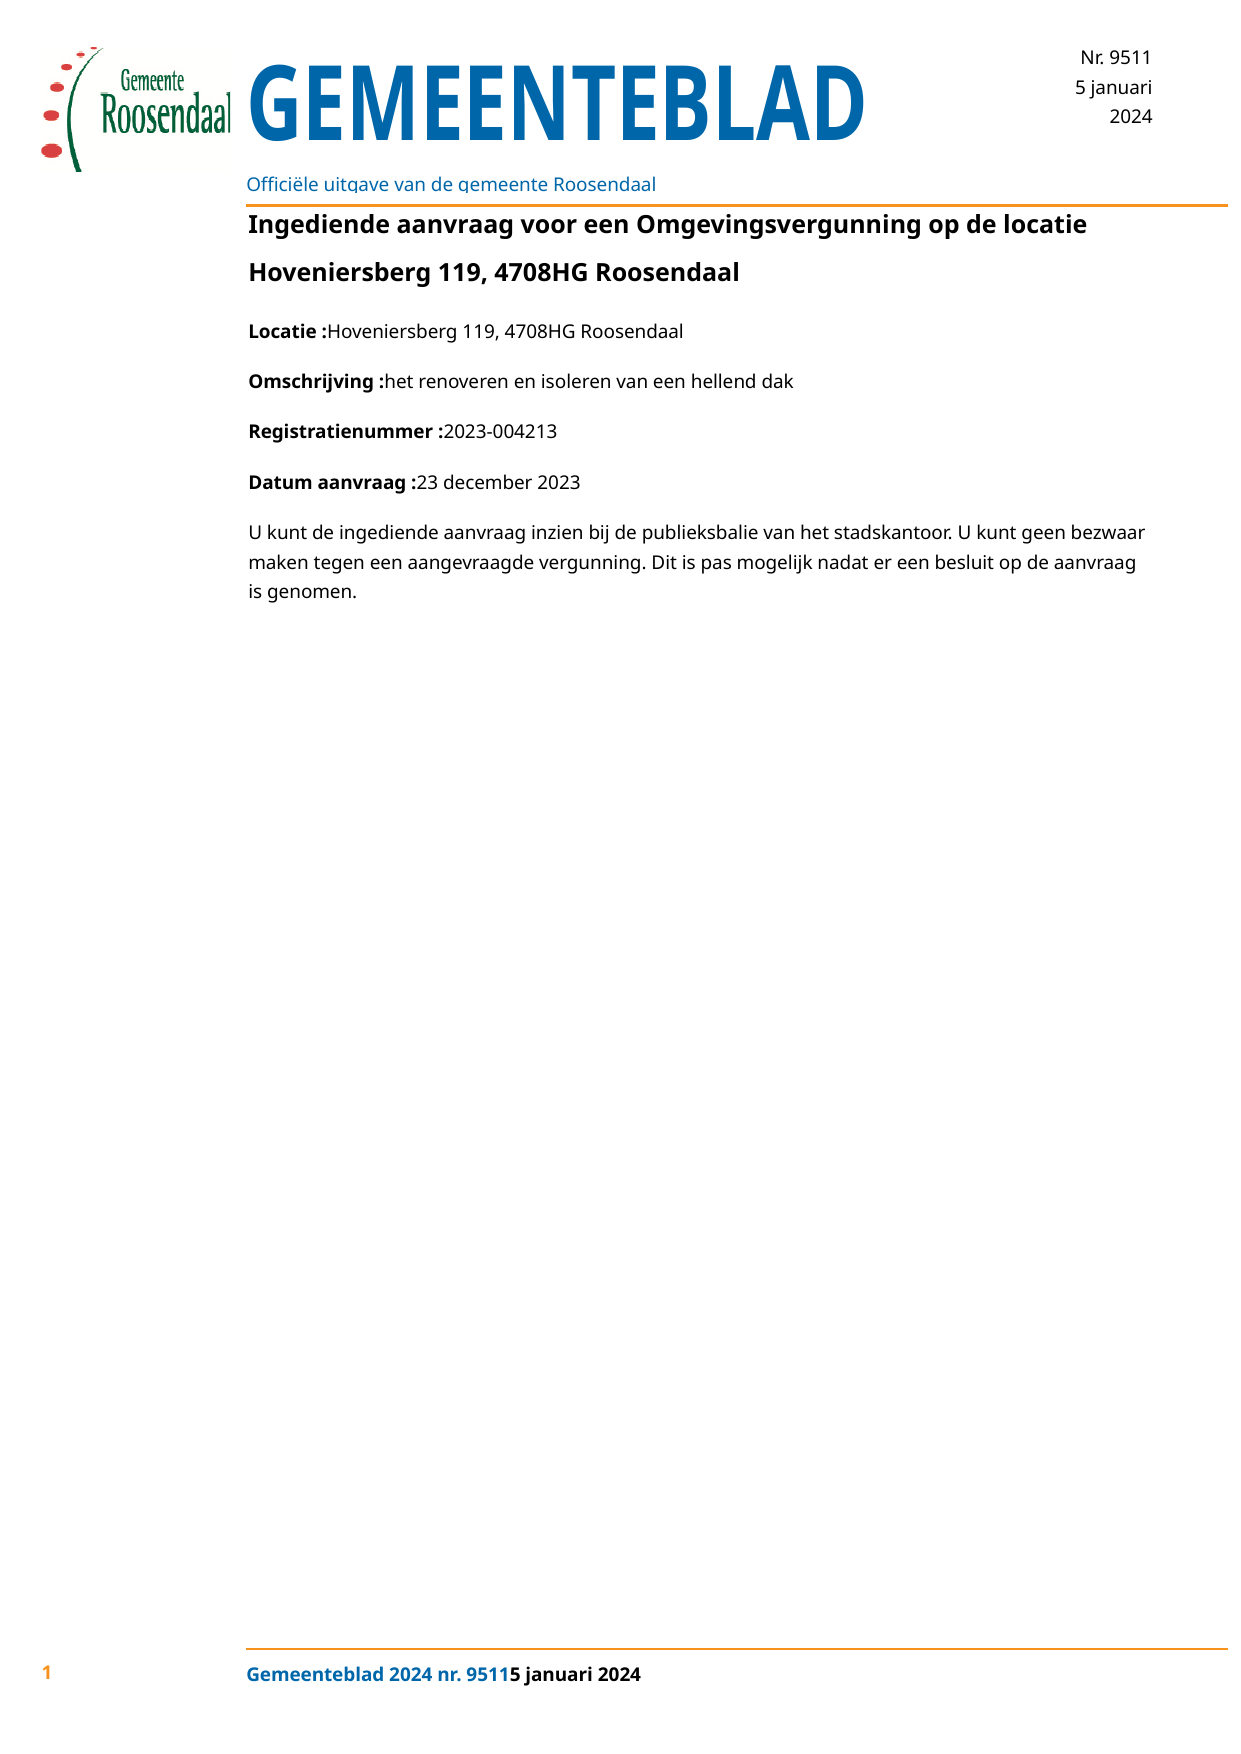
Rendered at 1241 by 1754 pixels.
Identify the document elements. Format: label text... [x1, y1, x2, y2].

text Omschrijving :het renoveren en isoleren van een hellend dak [248, 368, 1152, 394]
text Locatie :Hoveniersberg 119, 4708HG Roosendaal [248, 318, 1152, 344]
text Ingediende aanvraag voor een Omgevingsvergunning op de locatie Hoveniersberg 119, 4708HG Roosendaal [248, 207, 1152, 288]
text Registratienummer :2023-004213 [248, 419, 1152, 444]
picture [41, 47, 231, 172]
text Datum aanvraag :23 december 2023 [248, 469, 1152, 495]
text U kunt de ingediende aanvraag inzien bij de publieksbalie van het stadskantoor. U kunt geen bezwaar maken tegen een aangevraagde vergunning. Dit is pas mogelijk nadat er een besluit op de aanvraag is genomen. [248, 519, 1152, 604]
